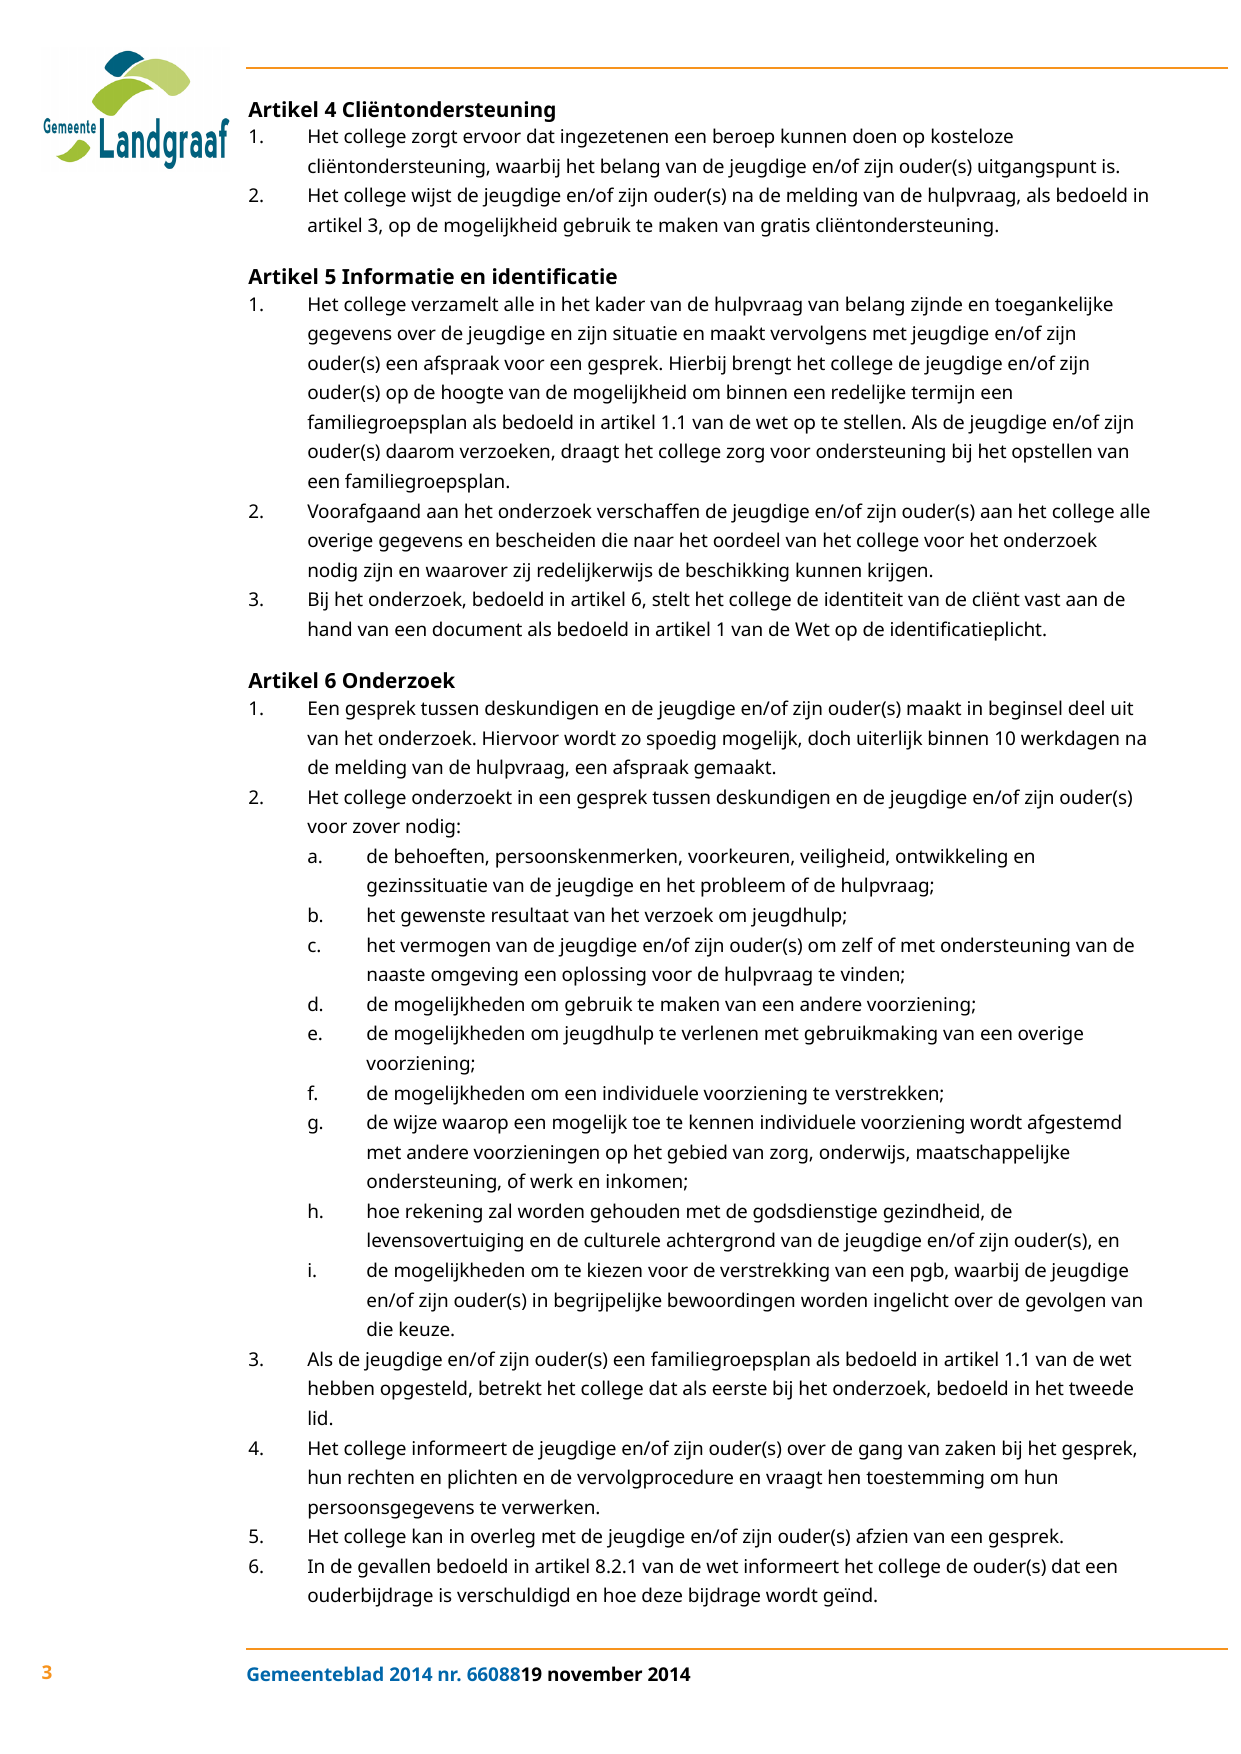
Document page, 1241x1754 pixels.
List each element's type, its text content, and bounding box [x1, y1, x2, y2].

list Als de jeugdige en/of zijn ouder(s) een familiegroepsplan als bedoeld in artikel 1.1 van de wet hebben opgesteld, betrekt het college dat als eerste bij het onderzoek, bedoeld in het tweede lid. [248, 1346, 1152, 1431]
list de mogelijkheden om jeugdhulp te verlenen met gebruikmaking van een overige voorziening; [307, 1021, 1152, 1076]
list hoe rekening zal worden gehouden met de godsdienstige gezindheid, de levensovertuiging en de culturele achtergrond van de jeugdige en/of zijn ouder(s), en [307, 1198, 1152, 1253]
list het gewenste resultaat van het verzoek om jeugdhulp; [307, 902, 1152, 928]
list Het college kan in overleg met de jeugdige en/of zijn ouder(s) afzien van een gesprek. [248, 1523, 1152, 1549]
picture [41, 47, 231, 172]
list het vermogen van de jeugdige en/of zijn ouder(s) om zelf of met ondersteuning van de naaste omgeving een oplossing voor de hulpvraag te vinden; [307, 932, 1152, 987]
list de mogelijkheden om een individuele voorziening te verstrekken; [307, 1080, 1152, 1105]
list Het college onderzoekt in een gesprek tussen deskundigen en de jeugdige en/of zijn ouder(s) voor zover nodig: [248, 784, 1152, 839]
text Artikel 5 Informatie en identificatie [248, 262, 1152, 291]
list Voorafgaand aan het onderzoek verschaffen de jeugdige en/of zijn ouder(s) aan het college alle overige gegevens en bescheiden die naar het oordeel van het college voor het onderzoek nodig zijn en waarover zij redelijkerwijs de beschikking kunnen krijgen. [248, 498, 1152, 583]
text Artikel 4 Cliëntondersteuning [248, 95, 1152, 123]
list Het college informeert de jeugdige en/of zijn ouder(s) over de gang van zaken bij het gesprek, hun rechten en plichten en de vervolgprocedure en vraagt hen toestemming om hun persoonsgegevens te verwerken. [248, 1435, 1152, 1519]
list Het college wijst de jeugdige en/of zijn ouder(s) na de melding van de hulpvraag, als bedoeld in artikel 3, op de mogelijkheid gebruik te maken van gratis cliëntondersteuning. [248, 182, 1152, 238]
list Het college zorgt ervoor dat ingezetenen een beroep kunnen doen op kosteloze cliëntondersteuning, waarbij het belang van de jeugdige en/of zijn ouder(s) uitgangspunt is. [248, 123, 1152, 178]
list de mogelijkheden om gebruik te maken van een andere voorziening; [307, 991, 1152, 1017]
list In de gevallen bedoeld in artikel 8.2.1 van de wet informeert het college de ouder(s) dat een ouderbijdrage is verschuldigd en hoe deze bijdrage wordt geïnd. [248, 1553, 1152, 1608]
list de behoeften, persoonskenmerken, voorkeuren, veiligheid, ontwikkeling en gezinssituatie van de jeugdige en het probleem of de hulpvraag; [307, 843, 1152, 898]
list Het college verzamelt alle in het kader van de hulpvraag van belang zijnde en toegankelijke gegevens over de jeugdige en zijn situatie en maakt vervolgens met jeugdige en/of zijn ouder(s) een afspraak voor een gesprek. Hierbij brengt het college de jeugdige en/of zijn ouder(s) op de hoogte van de mogelijkheid om binnen een redelijke termijn een familiegroepsplan als bedoeld in artikel 1.1 van de wet op te stellen. Als de jeugdige en/of zijn ouder(s) daarom verzoeken, draagt het college zorg voor ondersteuning bij het opstellen van een familiegroepsplan. [248, 291, 1152, 494]
list Bij het onderzoek, bedoeld in artikel 6, stelt het college de identiteit van de cliënt vast aan de hand van een document als bedoeld in artikel 1 van de Wet op de identificatieplicht. [248, 587, 1152, 642]
text Artikel 6 Onderzoek [248, 667, 1152, 695]
list Een gesprek tussen deskundigen en de jeugdige en/of zijn ouder(s) maakt in beginsel deel uit van het onderzoek. Hiervoor wordt zo spoedig mogelijk, doch uiterlijk binnen 10 werkdagen na de melding van de hulpvraag, een afspraak gemaakt. [248, 695, 1152, 780]
list de wijze waarop een mogelijk toe te kennen individuele voorziening wordt afgestemd met andere voorzieningen op het gebied van zorg, onderwijs, maatschappelijke ondersteuning, of werk en inkomen; [307, 1109, 1152, 1194]
list de mogelijkheden om te kiezen voor de verstrekking van een pgb, waarbij de jeugdige en/of zijn ouder(s) in begrijpelijke bewoordingen worden ingelicht over de gevolgen van die keuze. [307, 1257, 1152, 1342]
